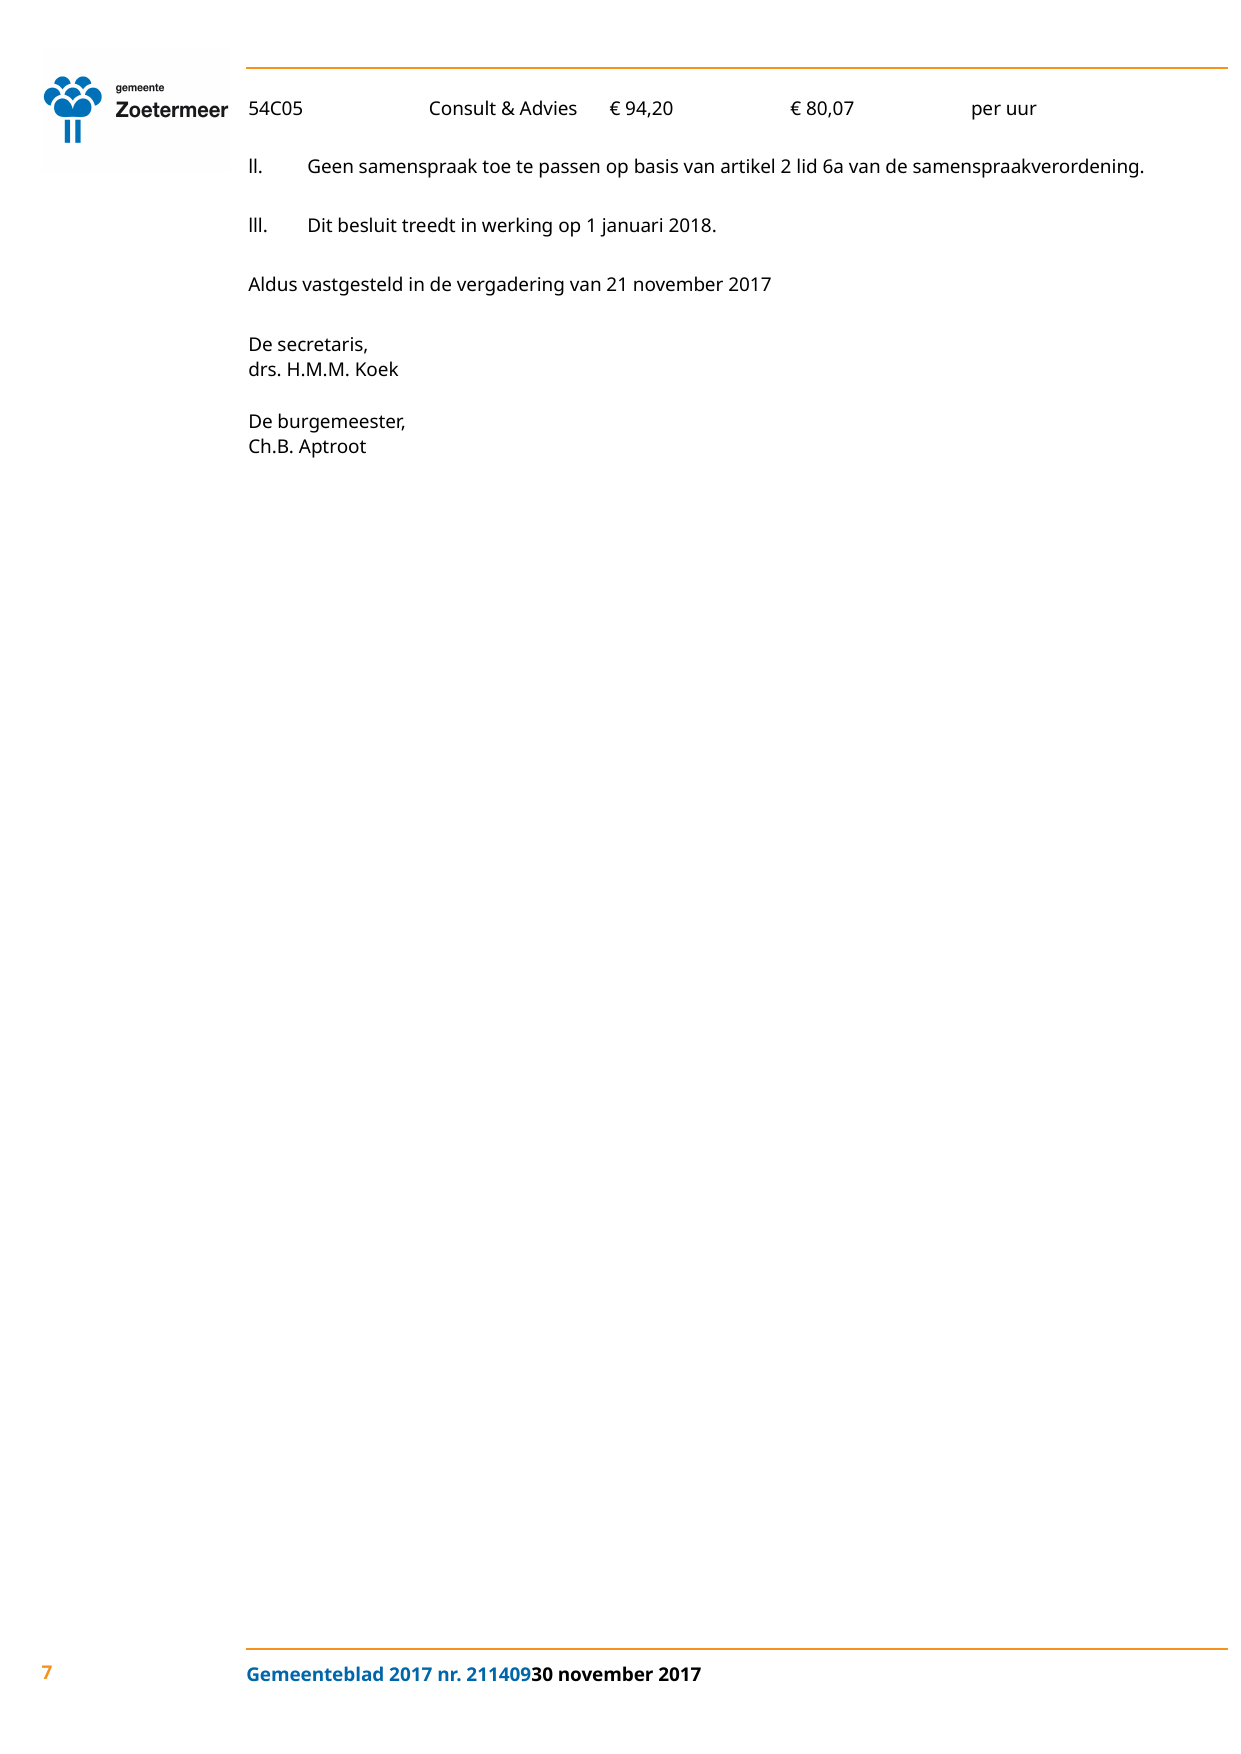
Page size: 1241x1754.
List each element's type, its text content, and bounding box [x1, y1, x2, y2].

list Dit besluit treedt in werking op 1 januari 2018. [248, 212, 1152, 238]
table_cell € 80,07 [790, 95, 971, 121]
text Ch.B. Aptroot [248, 434, 1152, 459]
text Aldus vastgesteld in de vergadering van 21 november 2017 [248, 272, 1152, 297]
text De secretaris, [248, 331, 1152, 357]
text drs. H.M.M. Koek [248, 357, 1152, 382]
table_cell 54C05 [248, 95, 429, 121]
list Geen samenspraak toe te passen op basis van artikel 2 lid 6a van de samenspraakverordening. [248, 153, 1152, 179]
picture [41, 47, 231, 172]
table_cell € 94,20 [609, 95, 790, 121]
table_cell per uur [971, 95, 1152, 121]
text De burgemeester, [248, 408, 1152, 434]
table_cell Consult & Advies [429, 95, 609, 121]
